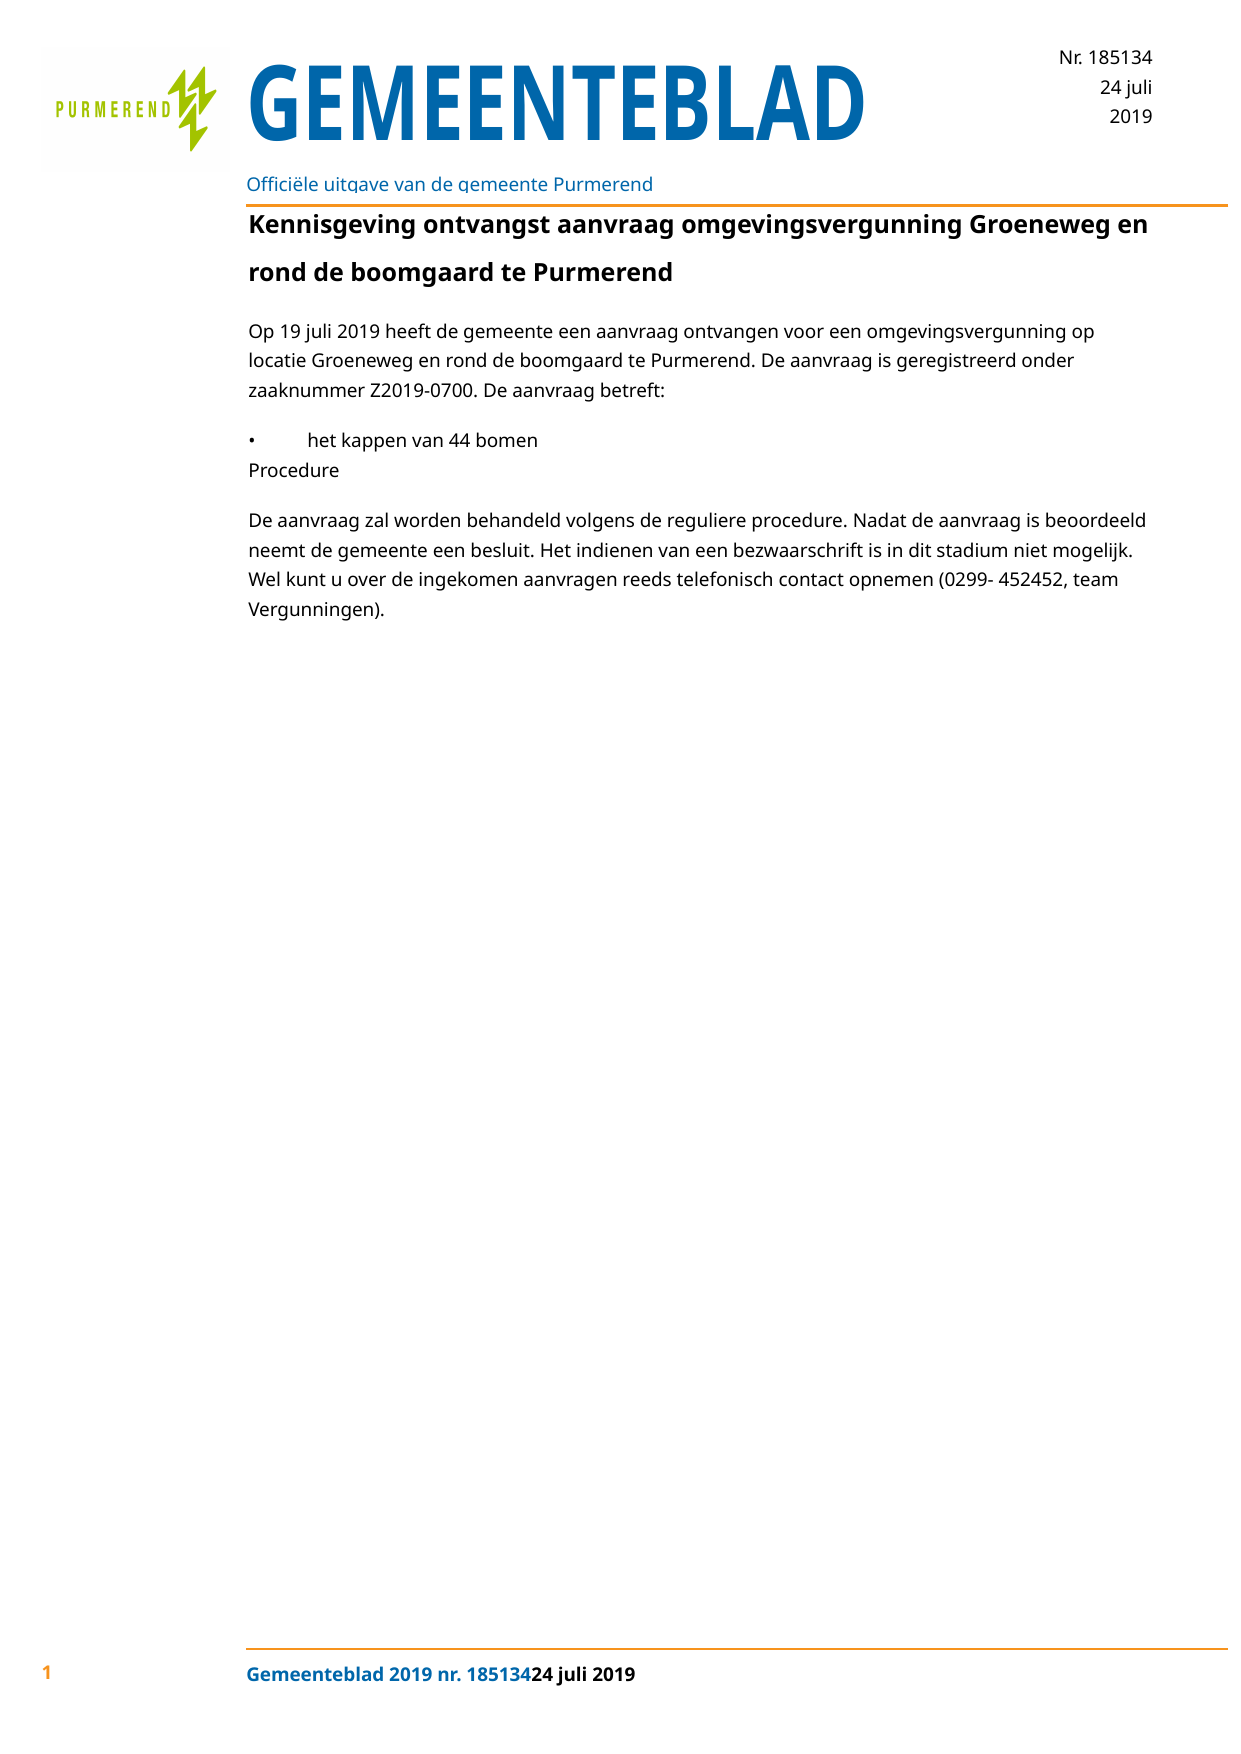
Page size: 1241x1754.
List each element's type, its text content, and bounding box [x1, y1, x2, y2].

text Kennisgeving ontvangst aanvraag omgevingsvergunning Groeneweg en rond de boomgaard te Purmerend [248, 207, 1152, 288]
text Op 19 juli 2019 heeft de gemeente een aanvraag ontvangen voor een omgevingsvergunning op locatie Groeneweg en rond de boomgaard te Purmerend. De aanvraag is geregistreerd onder zaaknummer Z2019-0700. De aanvraag betreft: [248, 318, 1152, 403]
list het kappen van 44 bomen [248, 427, 1152, 453]
picture [41, 47, 231, 172]
text De aanvraag zal worden behandeld volgens de reguliere procedure. Nadat de aanvraag is beoordeeld neemt de gemeente een besluit. Het indienen van een bezwaarschrift is in dit stadium niet mogelijk. Wel kunt u over de ingekomen aanvragen reeds telefonisch contact opnemen (0299- 452452, team Vergunningen). [248, 507, 1152, 622]
text Procedure [248, 457, 1152, 483]
